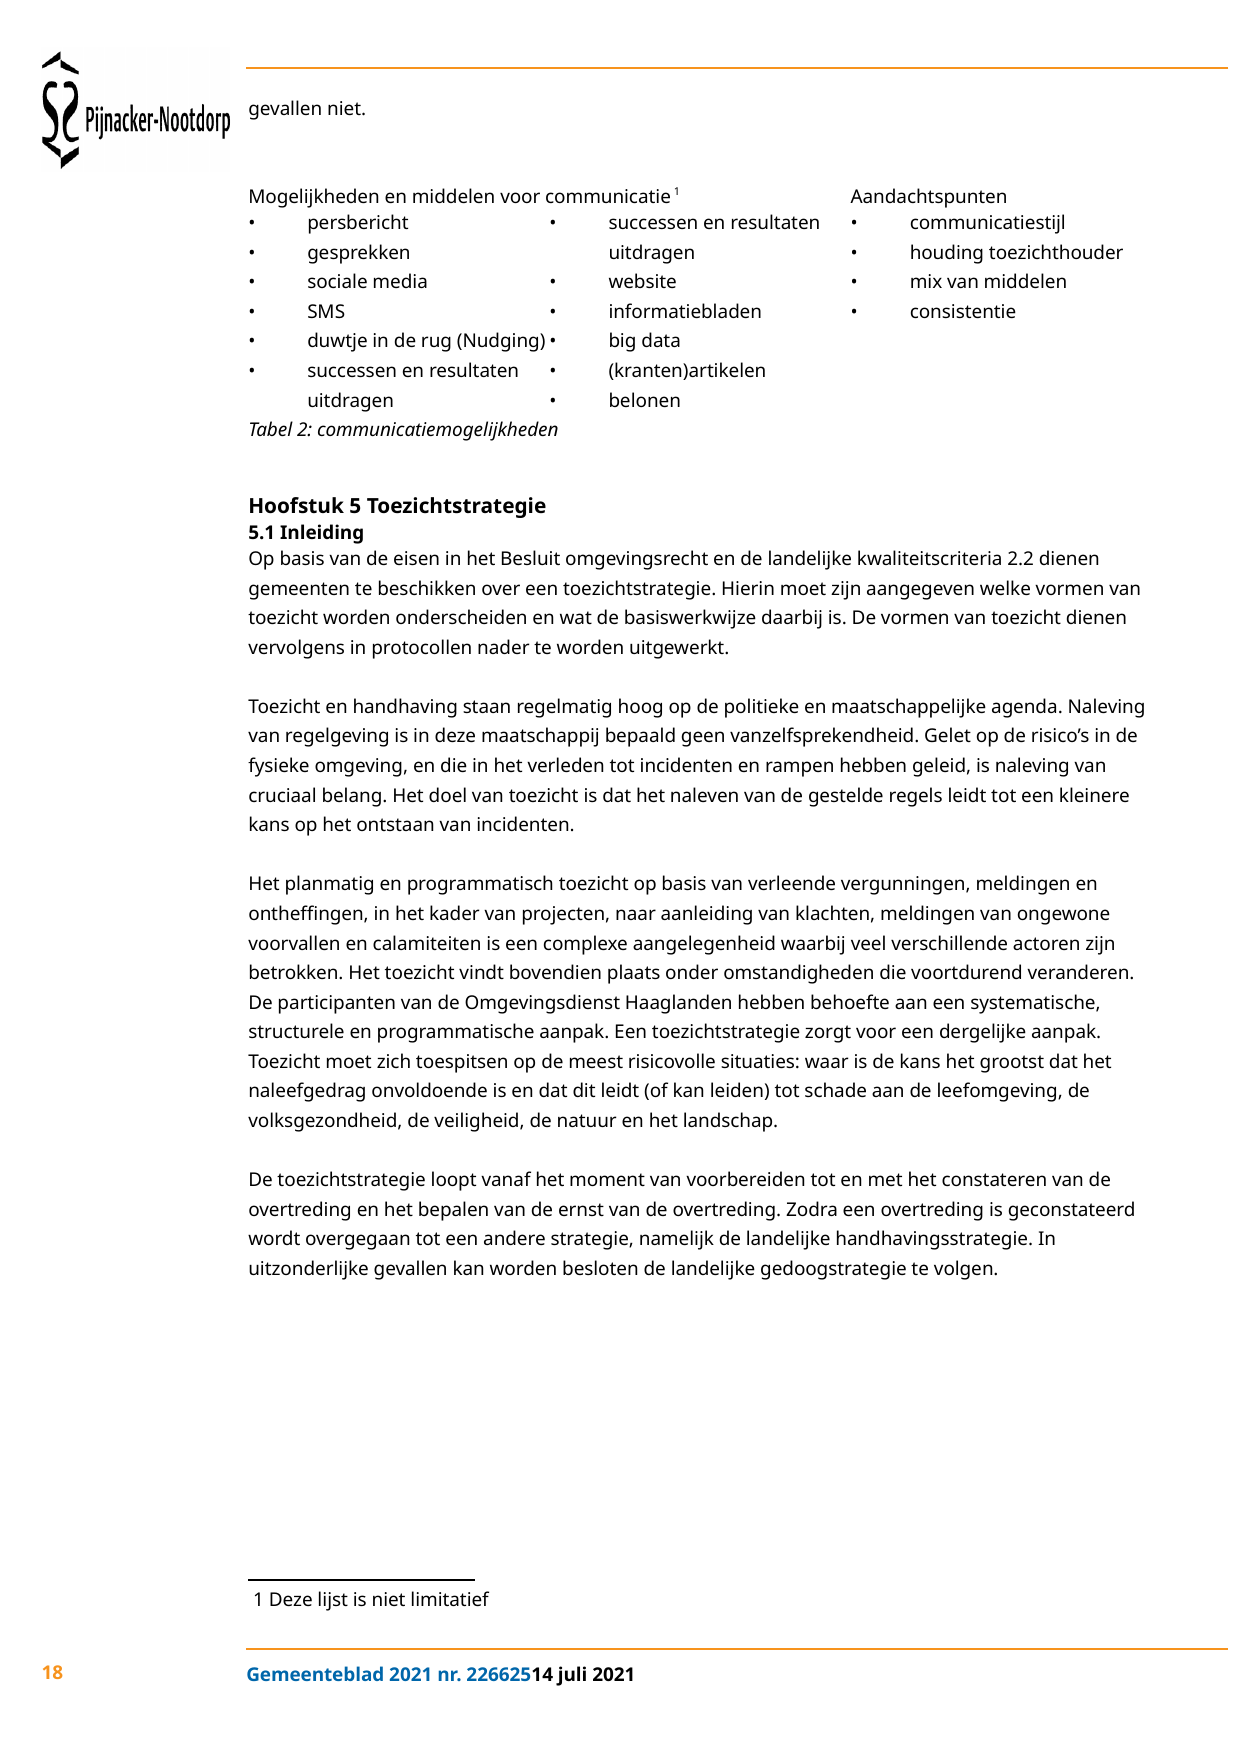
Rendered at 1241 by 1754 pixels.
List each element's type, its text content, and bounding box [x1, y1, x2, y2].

table_header Aandachtspunten [850, 184, 1152, 209]
text Toezicht en handhaving staan regelmatig hoog op de politieke en maatschappelijke agenda. Naleving van regelgeving is in deze maatschappij bepaald geen vanzelfsprekendheid. Gelet op de risico’s in de fysieke omgeving, en die in het verleden tot incidenten en rampen hebben geleid, is naleving van cruciaal belang. Het doel van toezicht is dat het naleven van de gestelde regels leidt tot een kleinere kans op het ontstaan van incidenten. [248, 693, 1152, 837]
text De toezichtstrategie loopt vanaf het moment van voorbereiden tot en met het constateren van de overtreding en het bepalen van de ernst van de overtreding. Zodra een overtreding is geconstateerd wordt overgegaan tot een andere strategie, namelijk de landelijke handhavingsstrategie. In uitzonderlijke gevallen kan worden besloten de landelijke gedoogstrategie te volgen. [248, 1166, 1152, 1281]
table_header Mogelijkheden en middelen voor communicatie [248, 184, 850, 209]
text Het planmatig en programmatisch toezicht op basis van verleende vergunningen, meldingen en ontheffingen, in het kader van projecten, naar aanleiding van klachten, meldingen van ongewone voorvallen en calamiteiten is een complexe aangelegenheid waarbij veel verschillende actoren zijn betrokken. Het toezicht vindt bovendien plaats onder omstandigheden die voortdurend veranderen. De participanten van de Omgevingsdienst Haaglanden hebben behoefte aan een systematische, structurele en programmatische aanpak. Een toezichtstrategie zorgt voor een dergelijke aanpak. [248, 871, 1152, 1044]
table_cell communicatiestijl houding toezichthouder mix van middelen consistentie [850, 209, 1152, 413]
picture [41, 47, 231, 172]
text Op basis van de eisen in het Besluit omgevingsrecht en de landelijke kwaliteitscriteria 2.2 dienen gemeenten te beschikken over een toezichtstrategie. Hierin moet zijn aangegeven welke vormen van toezicht worden onderscheiden en wat de basiswerkwijze daarbij is. De vormen van toezicht dienen vervolgens in protocollen nader te worden uitgewerkt. [248, 545, 1152, 660]
text Tabel 2: communicatiemogelijkheden [248, 416, 1152, 442]
table_cell persbericht gesprekken sociale media SMS duwtje in de rug (Nudging) successen en resultaten uitdragen [248, 209, 549, 413]
table_cell successen en resultaten uitdragen website informatiebladen big data (kranten)artikelen belonen [549, 209, 850, 413]
text Toezicht moet zich toespitsen op de meest risicovolle situaties: waar is de kans het grootst dat het naleefgedrag onvoldoende is en dat dit leidt (of kan leiden) tot schade aan de leefomgeving, de volksgezondheid, de veiligheid, de natuur en het landschap. [248, 1048, 1152, 1133]
text Hoofstuk 5 Toezichtstrategie [248, 491, 1152, 519]
text gevallen niet. [248, 95, 1152, 121]
text 5.1 Inleiding [248, 519, 1152, 545]
